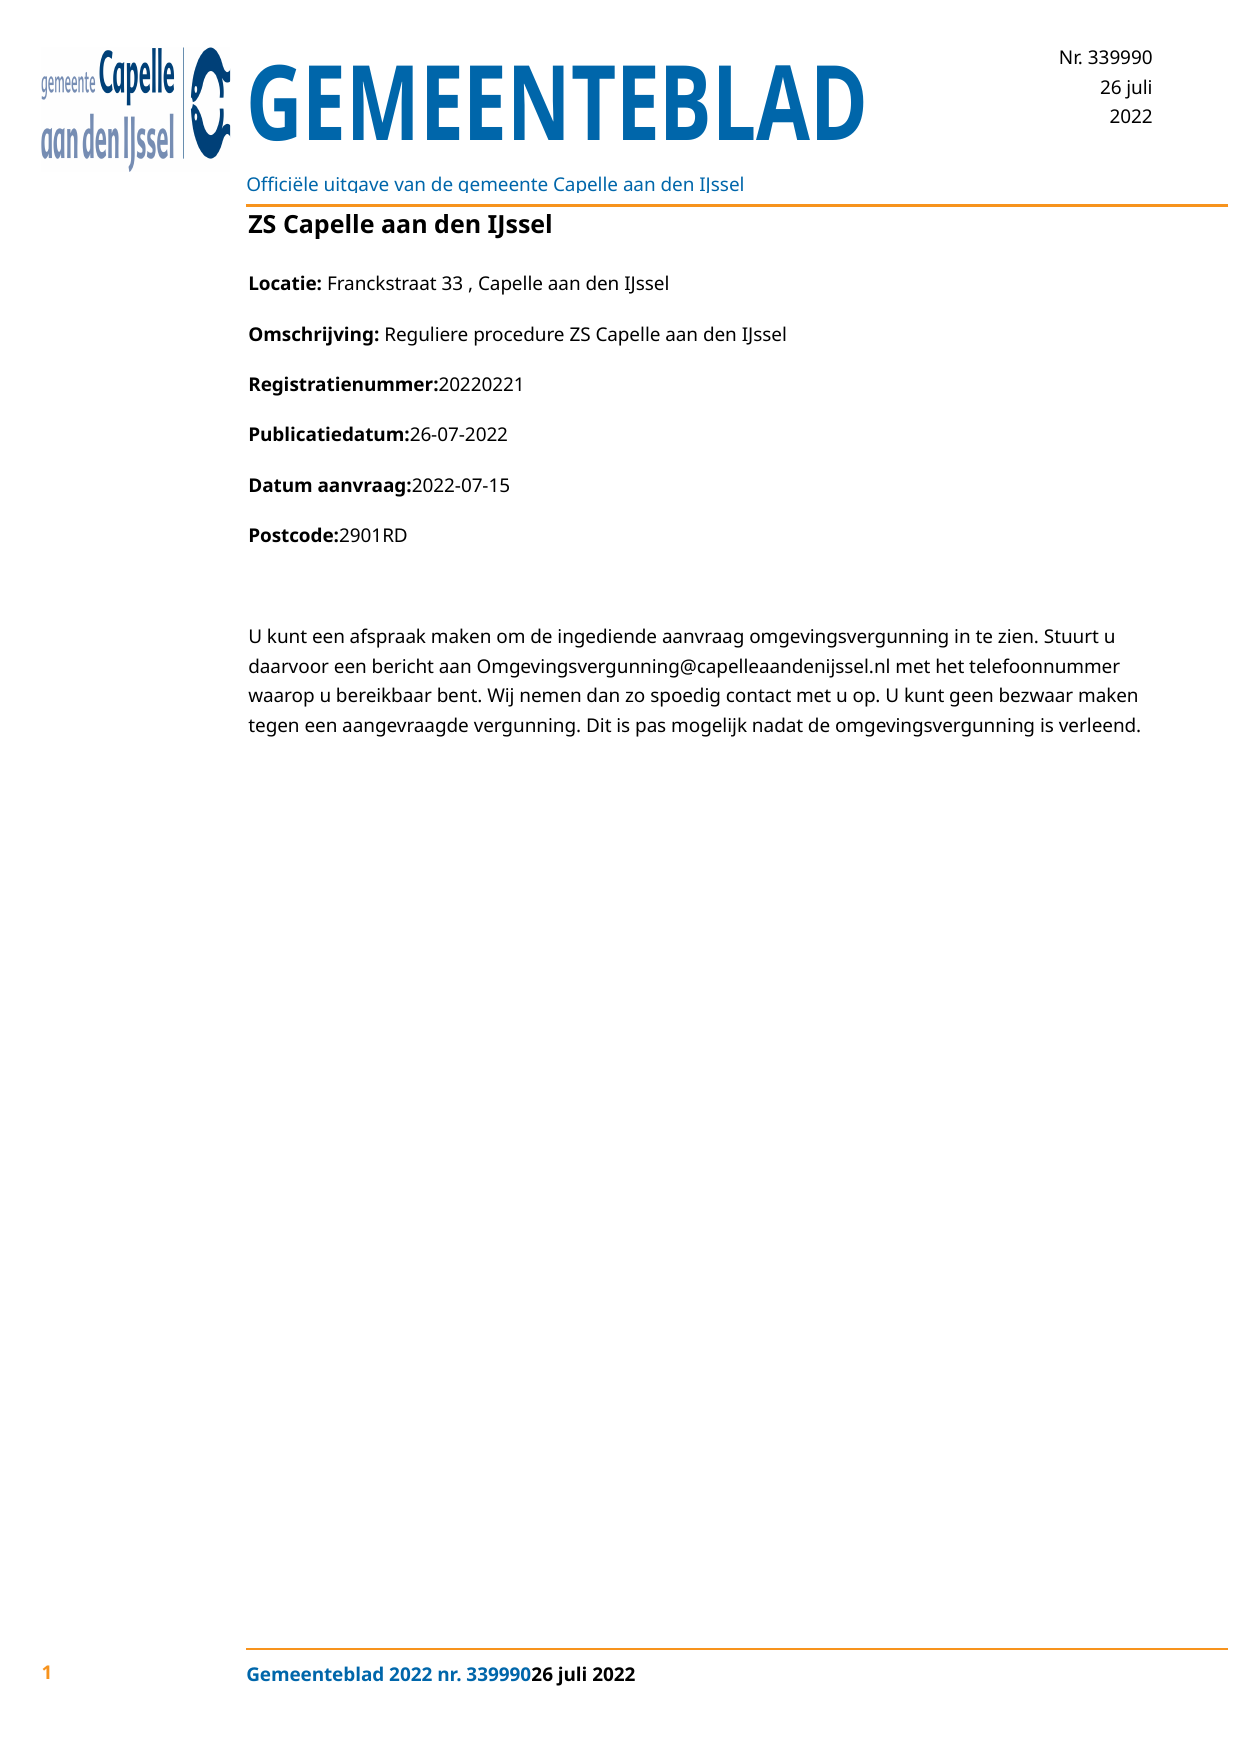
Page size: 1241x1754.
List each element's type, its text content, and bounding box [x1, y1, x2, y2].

text Registratienummer:20220221 [248, 371, 1152, 397]
text Datum aanvraag:2022-07-15 [248, 472, 1152, 498]
text Postcode:2901RD [248, 522, 1152, 548]
text Omschrijving: Reguliere procedure ZS Capelle aan den IJssel [248, 321, 1152, 346]
text Publicatiedatum:26-07-2022 [248, 422, 1152, 447]
text Locatie: Franckstraat 33 , Capelle aan den IJssel [248, 270, 1152, 296]
picture [41, 47, 231, 172]
text ZS Capelle aan den IJssel [248, 207, 1152, 241]
text U kunt een afspraak maken om de ingediende aanvraag omgevingsvergunning in te zien. Stuurt u daarvoor een bericht aan Omgevingsvergunning@capelleaandenijssel.nl met het telefoonnummer waarop u bereikbaar bent. Wij nemen dan zo spoedig contact met u op. U kunt geen bezwaar maken tegen een aangevraagde vergunning. Dit is pas mogelijk nadat de omgevingsvergunning is verleend. [248, 623, 1152, 738]
